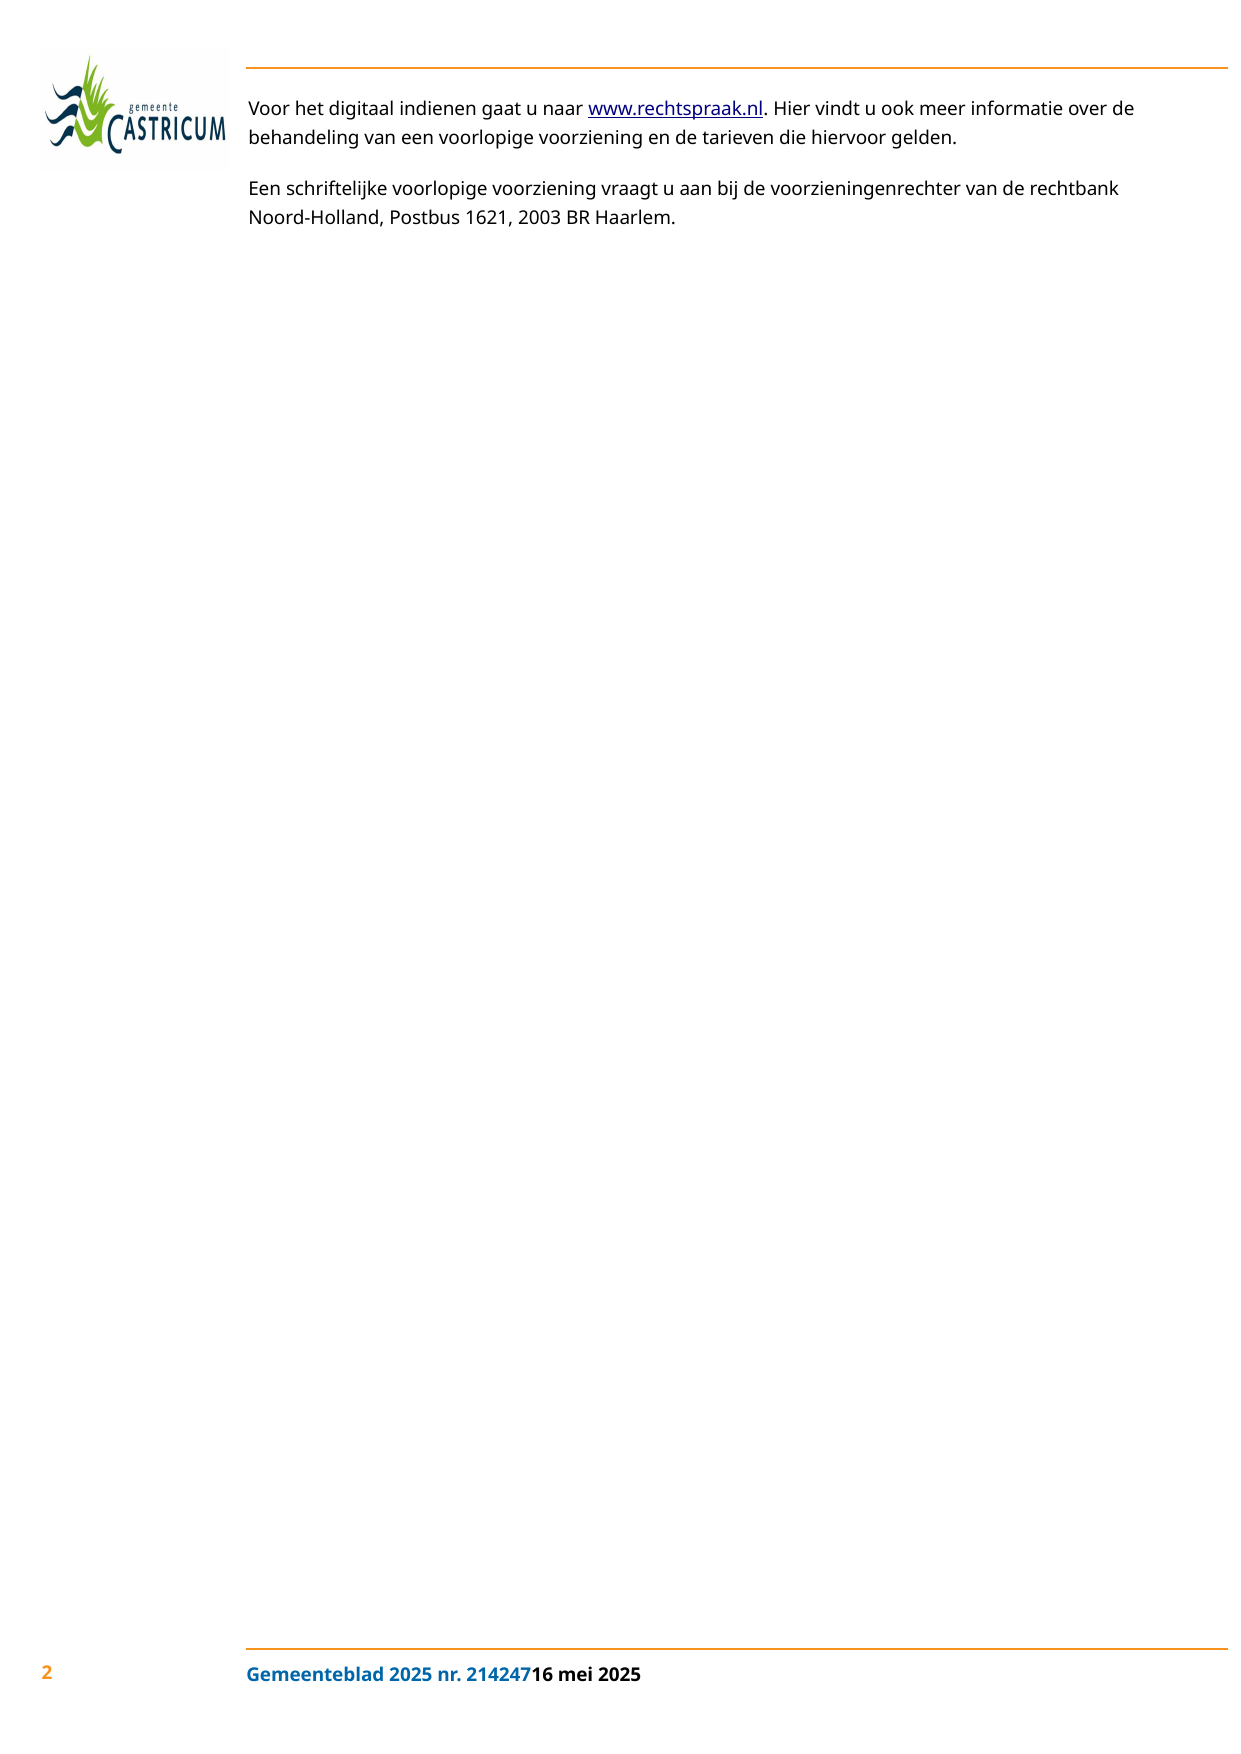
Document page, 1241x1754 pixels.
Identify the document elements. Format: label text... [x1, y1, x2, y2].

text Een schriftelijke voorlopige voorziening vraagt u aan bij de voorzieningenrechter van de rechtbank Noord-Holland, Postbus 1621, 2003 BR Haarlem. [248, 175, 1152, 230]
picture [41, 47, 231, 172]
text Voor het digitaal indienen gaat u naar www.rechtspraak.nl. Hier vindt u ook meer informatie over de behandeling van een voorlopige voorziening en de tarieven die hiervoor gelden. [248, 95, 1152, 150]
